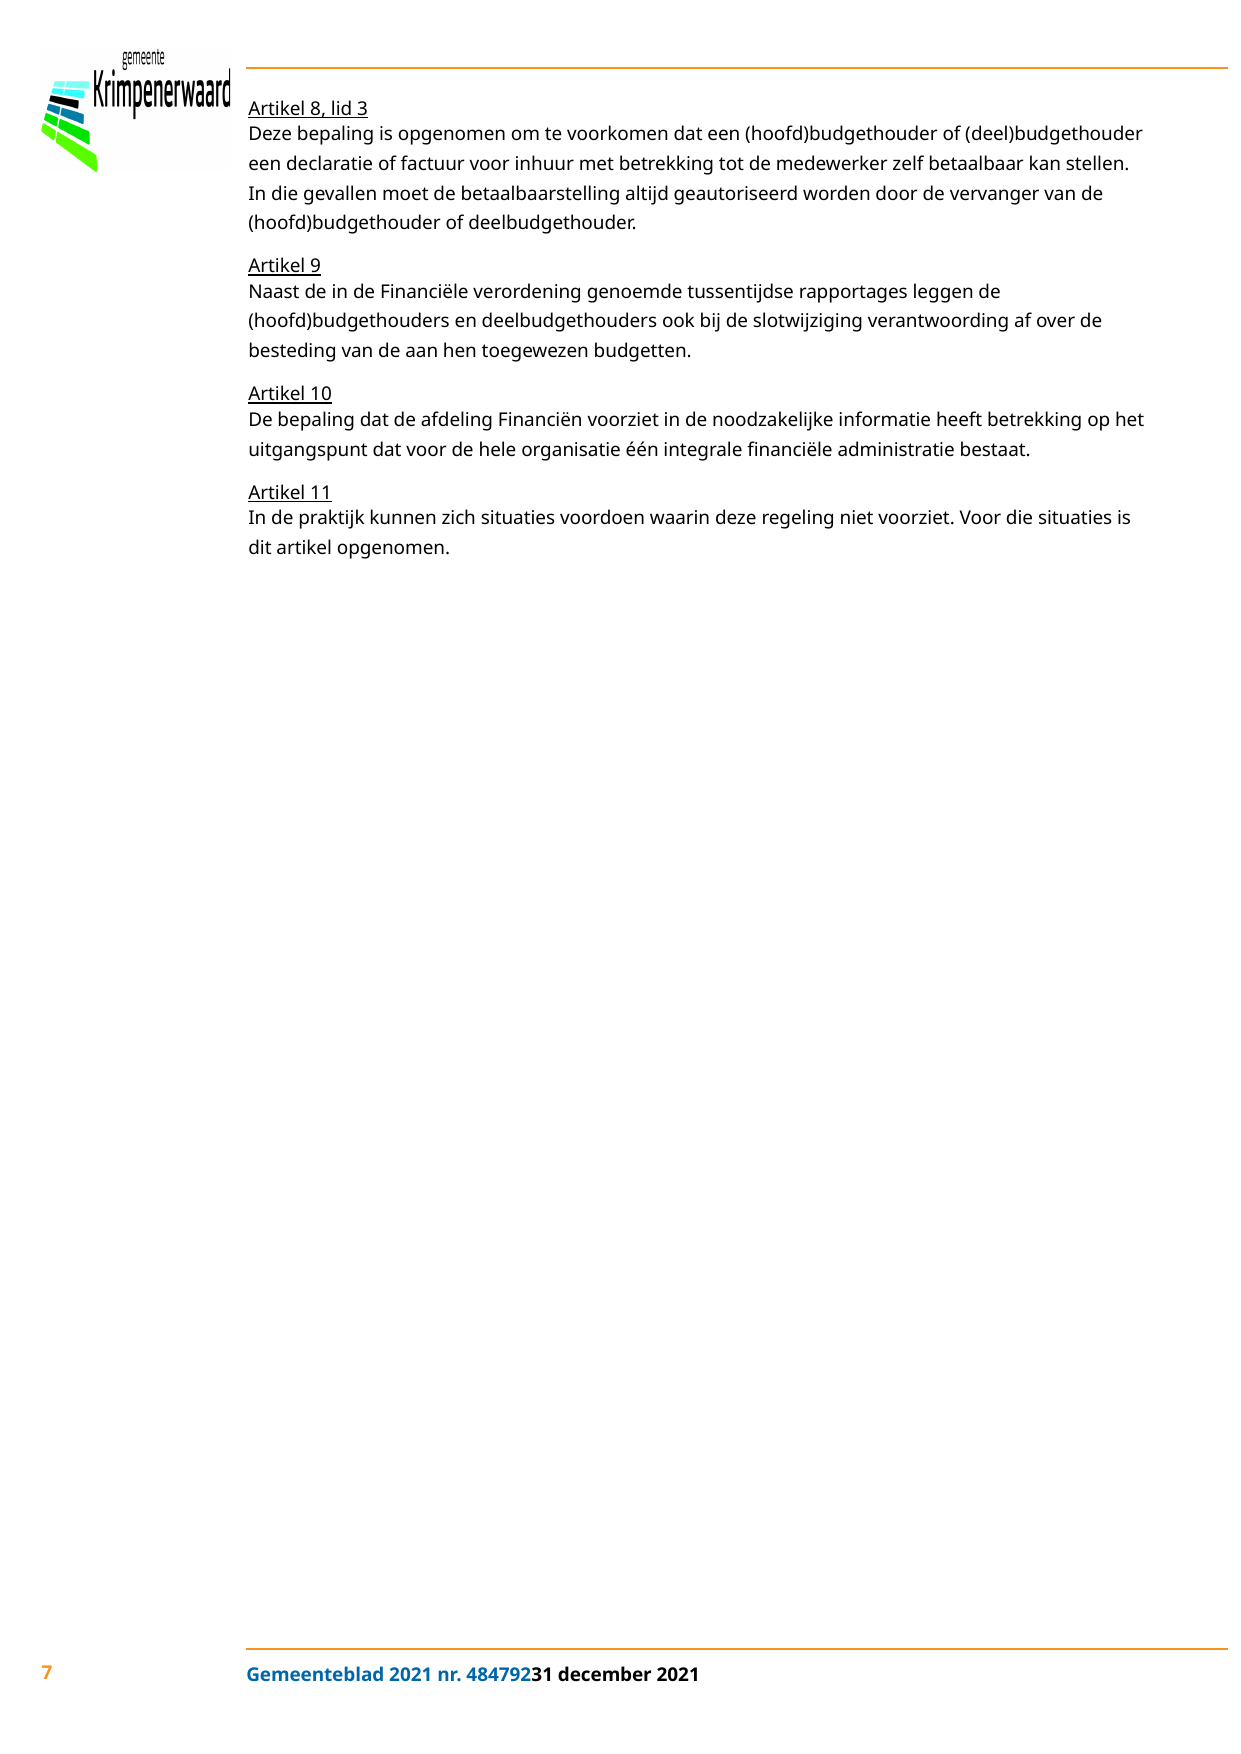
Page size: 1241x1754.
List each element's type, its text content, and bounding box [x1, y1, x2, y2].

text Naast de in de Financiële verordening genoemde tussentijdse rapportages leggen de (hoofd)budgethouders en deelbudgethouders ook bij de slotwijziging verantwoording af over de besteding van de aan hen toegewezen budgetten. [248, 278, 1152, 363]
text Artikel 11 [248, 479, 1152, 504]
text In de praktijk kunnen zich situaties voordoen waarin deze regeling niet voorziet. Voor die situaties is dit artikel opgenomen. [248, 504, 1152, 560]
text Deze bepaling is opgenomen om te voorkomen dat een (hoofd)budgethouder of (deel)budgethouder een declaratie of factuur voor inhuur met betrekking tot de medewerker zelf betaalbaar kan stellen. In die gevallen moet de betaalbaarstelling altijd geautoriseerd worden door de vervanger van de (hoofd)budgethouder of deelbudgethouder. [248, 121, 1152, 235]
text Artikel 9 [248, 252, 1152, 278]
text De bepaling dat de afdeling Financiën voorziet in de noodzakelijke informatie heeft betrekking op het uitgangspunt dat voor de hele organisatie één integrale financiële administratie bestaat. [248, 406, 1152, 461]
picture [41, 47, 231, 172]
text Artikel 10 [248, 380, 1152, 406]
text Artikel 8, lid 3 [248, 95, 1152, 121]
